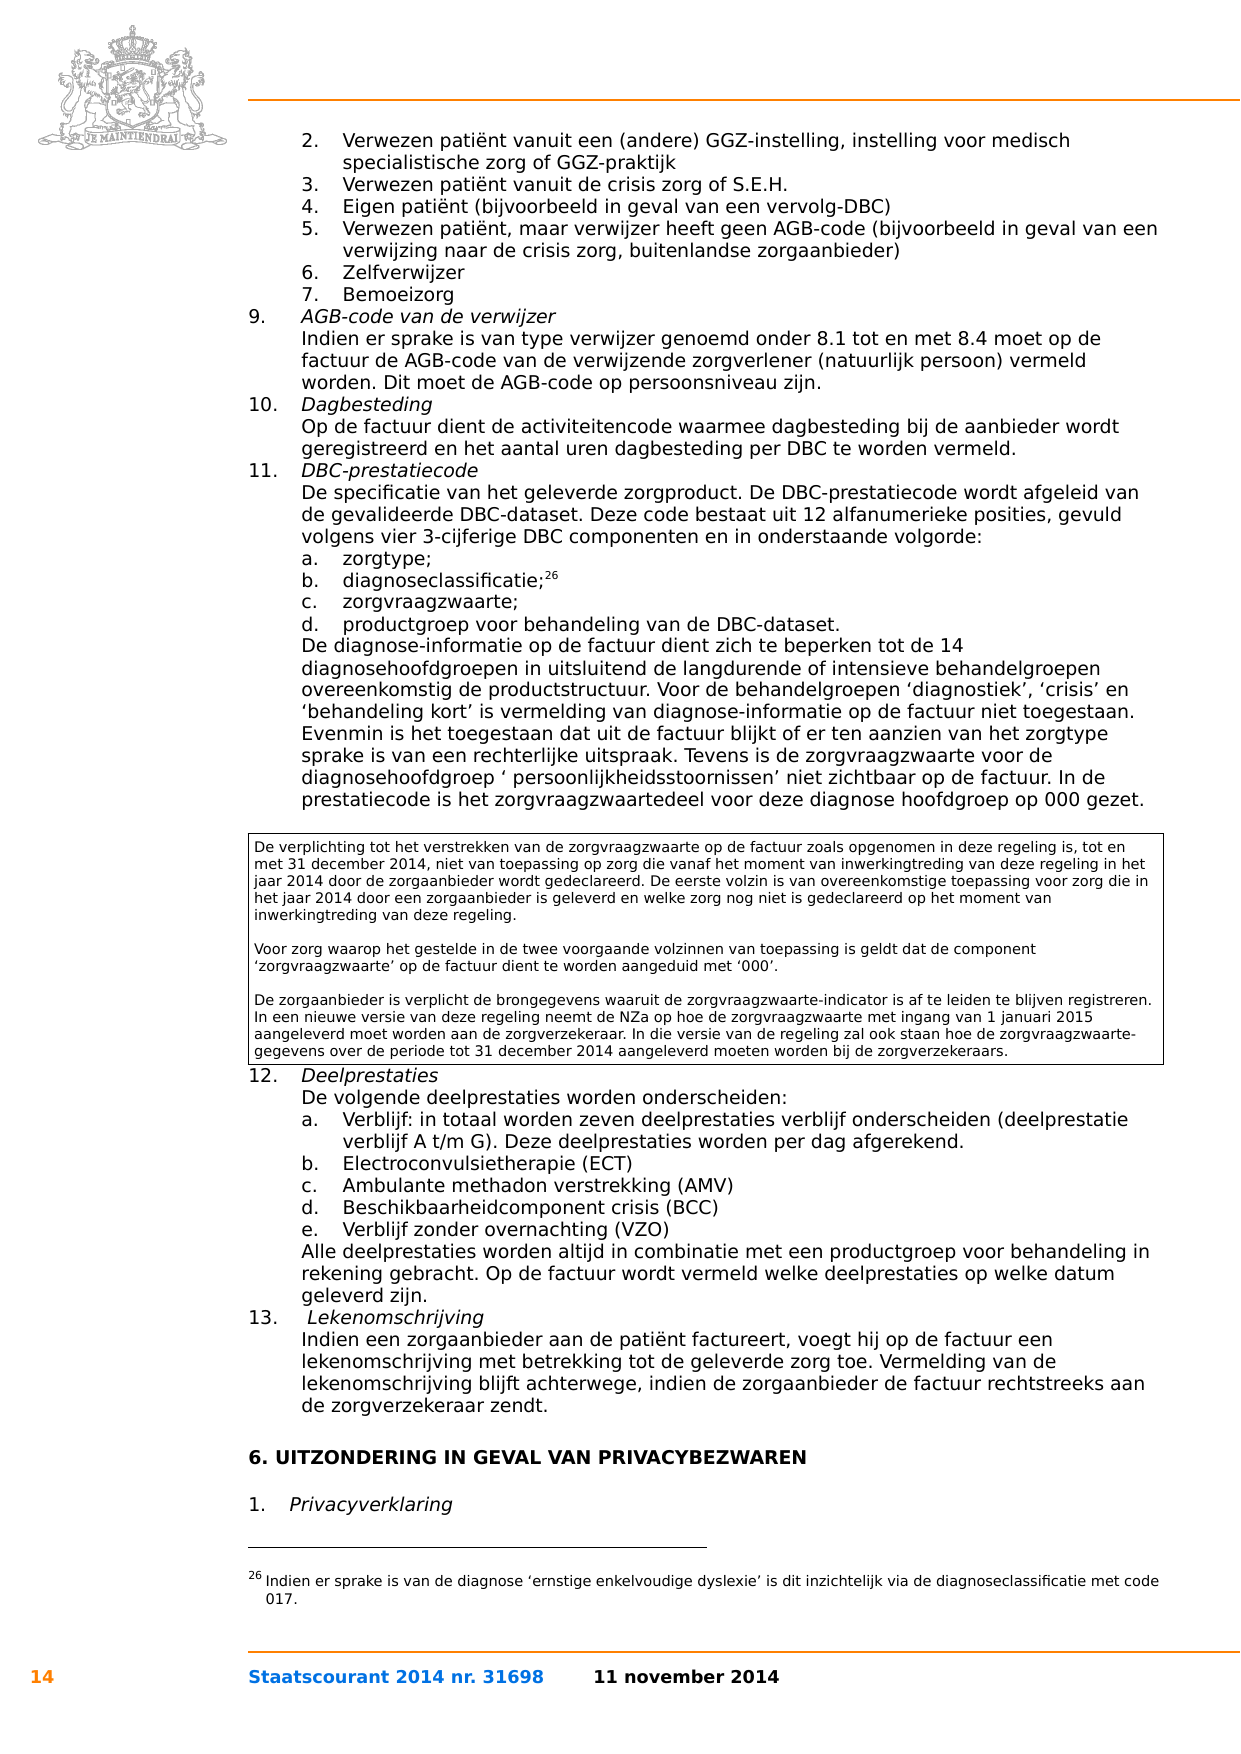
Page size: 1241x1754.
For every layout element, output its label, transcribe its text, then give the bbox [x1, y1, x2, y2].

text Indien een zorgaanbieder aan de patiënt factureert, voegt hij op de factuur een lekenomschrijving met betrekking tot de geleverde zorg toe. Vermelding van de lekenomschrijving blijft achterwege, indien de zorgaanbieder de factuur rechtstreeks aan de zorgverzekeraar zendt. [301, 1329, 1163, 1417]
text 9. AGB-code van de verwijzer [248, 306, 1163, 328]
table_cell In een nieuwe versie van deze regeling neemt de NZa op hoe de zorgvraagzwaarte met ingang van 1 januari 2015 aangeleverd moet worden aan de zorgverzekeraar. In die versie van de regeling zal ook staan hoe de zorgvraagzwaarte-gegevens over de periode tot 31 december 2014 aangeleverd moeten worden bij de zorgverzekeraars. [249, 1009, 1163, 1064]
text Indien er sprake is van de diagnose ‘ernstige enkelvoudige dyslexie’ is dit inzichtelijk via de diagnoseclassificatie met code 017. [248, 1569, 1163, 1608]
table_cell [249, 975, 1163, 992]
picture [38, 25, 227, 150]
text b. diagnoseclassificatie; [301, 569, 1163, 591]
text d. productgroep voor behandeling van de DBC-dataset. [301, 613, 1163, 635]
text c. zorgvraagzwaarte; [301, 591, 1163, 613]
text d. Beschikbaarheidcomponent crisis (BCC) [301, 1197, 1163, 1219]
text 1. Privacyverklaring [248, 1494, 1163, 1516]
text 3. Verwezen patiënt vanuit de crisis zorg of S.E.H. [301, 174, 1163, 196]
text Alle deelprestaties worden altijd in combinatie met een productgroep voor behandeling in rekening gebracht. Op de factuur wordt vermeld welke deelprestaties op welke datum geleverd zijn. [301, 1241, 1163, 1307]
text Op de factuur dient de activiteitencode waarmee dagbesteding bij de aanbieder wordt geregistreerd en het aantal uren dagbesteding per DBC te worden vermeld. [301, 416, 1163, 459]
text c. Ambulante methadon verstrekking (AMV) [301, 1175, 1163, 1197]
text 12. Deelprestaties [248, 1065, 1163, 1087]
table_cell Voor zorg waarop het gestelde in de twee voorgaande volzinnen van toepassing is geldt dat de component ‘zorgvraagzwaarte’ op de factuur dient te worden aangeduid met ‘000’. [249, 941, 1163, 975]
table_cell De zorgaanbieder is verplicht de brongegevens waaruit de zorgvraagzwaarte-indicator is af te leiden te blijven registreren. [249, 992, 1163, 1009]
text b. Electroconvulsietherapie (ECT) [301, 1153, 1163, 1175]
text 6. Zelfverwijzer [301, 262, 1163, 284]
text De diagnose-informatie op de factuur dient zich te beperken tot de 14 diagnosehoofdgroepen in uitsluitend de langdurende of intensieve behandelgroepen overeenkomstig de productstructuur. Voor de behandelgroepen ‘diagnostiek’, ‘crisis’ en ‘behandeling kort’ is vermelding van diagnose-informatie op de factuur niet toegestaan. Evenmin is het toegestaan dat uit de factuur blijkt of er ten aanzien van het zorgtype sprake is van een rechterlijke uitspraak. Tevens is de zorgvraagzwaarte voor de diagnosehoofdgroep ‘ persoonlijkheidsstoornissen’ niet zichtbaar op de factuur. In de prestatiecode is het zorgvraagzwaartedeel voor deze diagnose hoofdgroep op 000 gezet. [301, 635, 1163, 811]
text e. Verblijf zonder overnachting (VZO) [301, 1219, 1163, 1241]
text De volgende deelprestaties worden onderscheiden: [301, 1087, 1163, 1109]
table_cell [249, 924, 1163, 941]
text 2. Verwezen patiënt vanuit een (andere) GGZ-instelling, instelling voor medisch specialistische zorg of GGZ-praktijk [301, 130, 1163, 174]
text a. zorgtype; [301, 547, 1163, 569]
text a. Verblijf: in totaal worden zeven deelprestaties verblijf onderscheiden (deelprestatie verblijf A t/m G). Deze deelprestaties worden per dag afgerekend. [301, 1109, 1163, 1153]
text 11. DBC-prestatiecode [248, 459, 1163, 482]
text 5. Verwezen patiënt, maar verwijzer heeft geen AGB-code (bijvoorbeeld in geval van een verwijzing naar de crisis zorg, buitenlandse zorgaanbieder) [301, 218, 1163, 262]
text 4. Eigen patiënt (bijvoorbeeld in geval van een vervolg-DBC) [301, 196, 1163, 218]
text 10. Dagbesteding [248, 394, 1163, 416]
subtitle 6. UITZONDERING IN GEVAL VAN PRIVACYBEZWAREN [248, 1447, 1163, 1469]
text 7. Bemoeizorg [301, 284, 1163, 306]
text De specificatie van het geleverde zorgproduct. De DBC-prestatiecode wordt afgeleid van de gevalideerde DBC-dataset. Deze code bestaat uit 12 alfanumerieke posities, gevuld volgens vier 3-cijferige DBC componenten en in onderstaande volgorde: [301, 482, 1163, 547]
text 13. Lekenomschrijving [248, 1307, 1163, 1329]
table_header De verplichting tot het verstrekken van de zorgvraagzwaarte op de factuur zoals opgenomen in deze regeling is, tot en met 31 december 2014, niet van toepassing op zorg die vanaf het moment van inwerkingtreding van deze regeling in het jaar 2014 door de zorgaanbieder wordt gedeclareerd. De eerste volzin is van overeenkomstige toepassing voor zorg die in het jaar 2014 door een zorgaanbieder is geleverd en welke zorg nog niet is gedeclareerd op het moment van inwerkingtreding van deze regeling. [249, 834, 1163, 924]
text Indien er sprake is van type verwijzer genoemd onder 8.1 tot en met 8.4 moet op de factuur de AGB-code van de verwijzende zorgverlener (natuurlijk persoon) vermeld worden. Dit moet de AGB-code op persoonsniveau zijn. [301, 328, 1163, 394]
